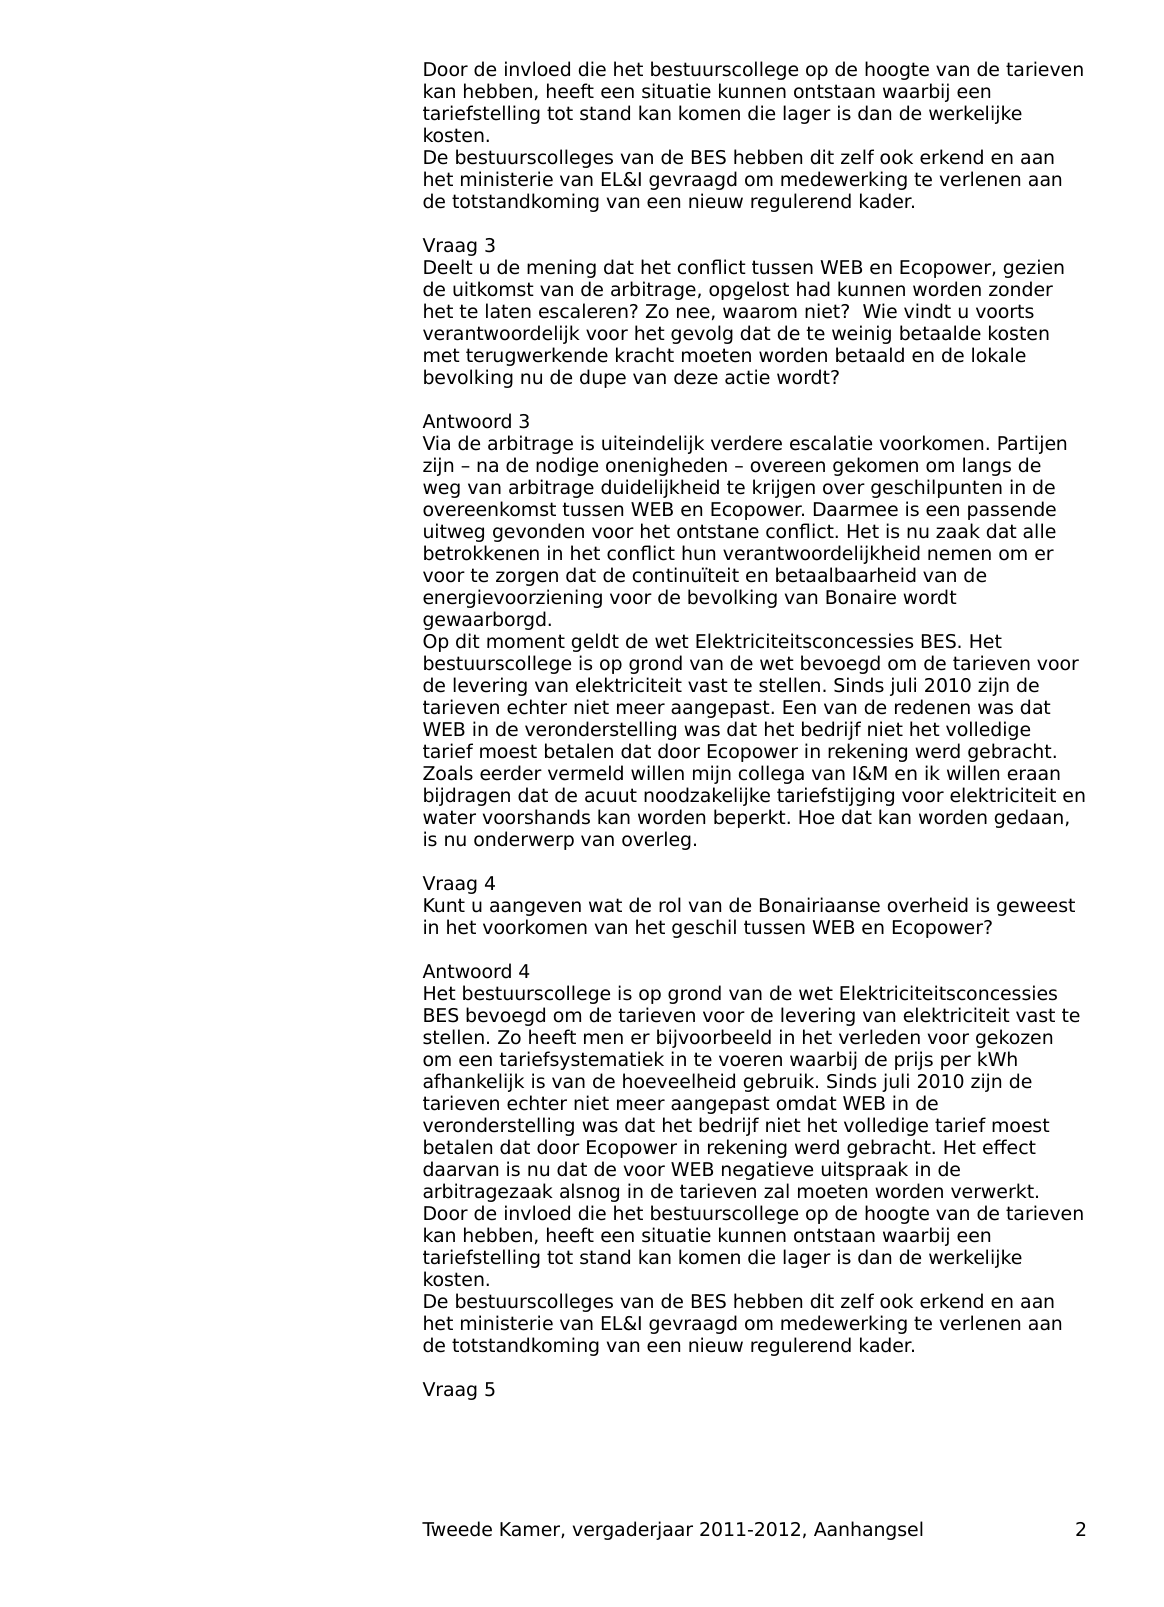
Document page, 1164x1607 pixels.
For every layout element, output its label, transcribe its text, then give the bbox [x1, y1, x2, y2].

text Deelt u de mening dat het conflict tussen WEB en Ecopower, gezien de uitkomst van de arbitrage, opgelost had kunnen worden zonder het te laten escaleren? Zo nee, waarom niet? Wie vindt u voorts verantwoordelijk voor het gevolg dat de te weinig betaalde kosten met terugwerkende kracht moeten worden betaald en de lokale bevolking nu de dupe van deze actie wordt? [422, 257, 1087, 389]
text Vraag 4 [422, 873, 1087, 895]
text Door de invloed die het bestuurscollege op de hoogte van de tarieven kan hebben, heeft een situatie kunnen ontstaan waarbij een tariefstelling tot stand kan komen die lager is dan de werkelijke kosten. [422, 1203, 1087, 1291]
text De bestuurscolleges van de BES hebben dit zelf ook erkend en aan het ministerie van EL&I gevraagd om medewerking te verlenen aan de totstandkoming van een nieuw regulerend kader. [422, 147, 1087, 213]
text Zoals eerder vermeld willen mijn collega van I&M en ik willen eraan bijdragen dat de acuut noodzakelijke tariefstijging voor elektriciteit en water voorshands kan worden beperkt. Hoe dat kan worden gedaan, is nu onderwerp van overleg. [422, 763, 1087, 851]
text Vraag 5 [422, 1379, 1087, 1401]
text Vraag 3 [422, 235, 1087, 257]
text Door de invloed die het bestuurscollege op de hoogte van de tarieven kan hebben, heeft een situatie kunnen ontstaan waarbij een tariefstelling tot stand kan komen die lager is dan de werkelijke kosten. [422, 59, 1087, 147]
text Op dit moment geldt de wet Elektriciteitsconcessies BES. Het bestuurscollege is op grond van de wet bevoegd om de tarieven voor de levering van elektriciteit vast te stellen. Sinds juli 2010 zijn de tarieven echter niet meer aangepast. Een van de redenen was dat WEB in de veronderstelling was dat het bedrijf niet het volledige tarief moest betalen dat door Ecopower in rekening werd gebracht. [422, 631, 1087, 763]
text Het bestuurscollege is op grond van de wet Elektriciteitsconcessies BES bevoegd om de tarieven voor de levering van elektriciteit vast te stellen. Zo heeft men er bijvoorbeeld in het verleden voor gekozen om een tariefsystematiek in te voeren waarbij de prijs per kWh afhankelijk is van de hoeveelheid gebruik. Sinds juli 2010 zijn de tarieven echter niet meer aangepast omdat WEB in de veronderstelling was dat het bedrijf niet het volledige tarief moest betalen dat door Ecopower in rekening werd gebracht. Het effect daarvan is nu dat de voor WEB negatieve uitspraak in de arbitragezaak alsnog in de tarieven zal moeten worden verwerkt. [422, 983, 1087, 1203]
text Antwoord 4 [422, 961, 1087, 983]
text Via de arbitrage is uiteindelijk verdere escalatie voorkomen. Partijen zijn – na de nodige onenigheden – overeen gekomen om langs de weg van arbitrage duidelijkheid te krijgen over geschilpunten in de overeenkomst tussen WEB en Ecopower. Daarmee is een passende uitweg gevonden voor het ontstane conflict. Het is nu zaak dat alle betrokkenen in het conflict hun verantwoordelijkheid nemen om er voor te zorgen dat de continuïteit en betaalbaarheid van de energievoorziening voor de bevolking van Bonaire wordt gewaarborgd. [422, 433, 1087, 631]
text De bestuurscolleges van de BES hebben dit zelf ook erkend en aan het ministerie van EL&I gevraagd om medewerking te verlenen aan de totstandkoming van een nieuw regulerend kader. [422, 1291, 1087, 1357]
text Kunt u aangeven wat de rol van de Bonairiaanse overheid is geweest in het voorkomen van het geschil tussen WEB en Ecopower? [422, 895, 1087, 939]
text Antwoord 3 [422, 411, 1087, 433]
